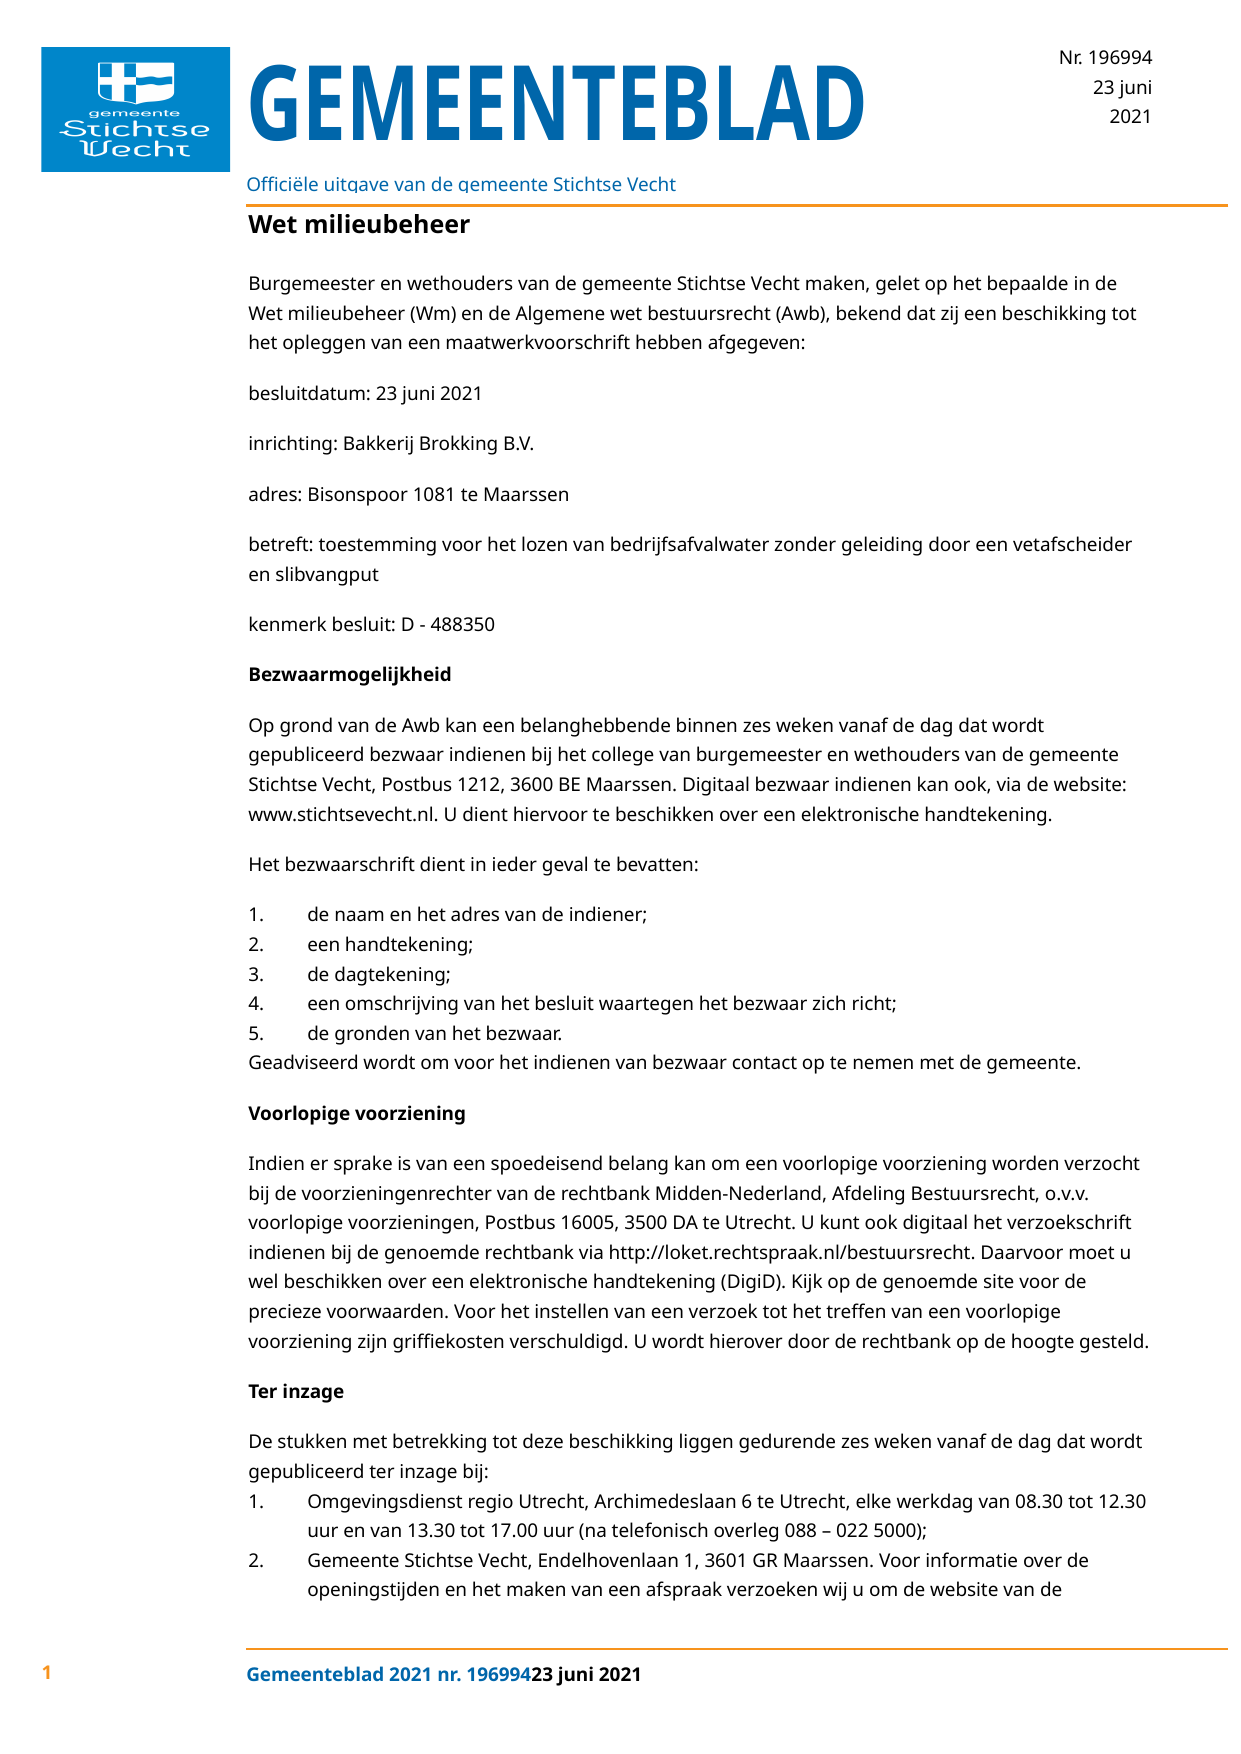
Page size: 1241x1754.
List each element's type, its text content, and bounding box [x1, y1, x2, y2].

text Voorlopige voorziening [248, 1100, 1152, 1126]
list een handtekening; [248, 931, 1152, 957]
text kenmerk besluit: D - 488350 [248, 611, 1152, 637]
text Op grond van de Awb kan een belanghebbende binnen zes weken vanaf de dag dat wordt gepubliceerd bezwaar indienen bij het college van burgemeester en wethouders van de gemeente Stichtse Vecht, Postbus 1212, 3600 BE Maarssen. Digitaal bezwaar indienen kan ook, via de website: www.stichtsevecht.nl. U dient hiervoor te beschikken over een elektronische handtekening. [248, 712, 1152, 826]
text betreft: toestemming voor het lozen van bedrijfsafvalwater zonder geleiding door een vetafscheider en slibvangput [248, 531, 1152, 586]
text Indien er sprake is van een spoedeisend belang kan om een voorlopige voorziening worden verzocht bij de voorzieningenrechter van de rechtbank Midden-Nederland, Afdeling Bestuursrecht, o.v.v. voorlopige voorzieningen, Postbus 16005, 3500 DA te Utrecht. U kunt ook digitaal het verzoekschrift indienen bij de genoemde rechtbank via http://loket.rechtspraak.nl/bestuursrecht. Daarvoor moet u wel beschikken over een elektronische handtekening (DigiD). Kijk op de genoemde site voor de precieze voorwaarden. Voor het instellen van een verzoek tot het treffen van een voorlopige voorziening zijn griffiekosten verschuldigd. U wordt hierover door de rechtbank op de hoogte gesteld. [248, 1150, 1152, 1353]
text adres: Bisonspoor 1081 te Maarssen [248, 481, 1152, 506]
text inrichting: Bakkerij Brokking B.V. [248, 430, 1152, 456]
picture [99, 63, 135, 101]
list de dagtekening; [248, 961, 1152, 986]
text besluitdatum: 23 juni 2021 [248, 380, 1152, 406]
list de naam en het adres van de indiener; [248, 902, 1152, 927]
text Wet milieubeheer [248, 207, 1152, 241]
text Burgemeester en wethouders van de gemeente Stichtse Vecht maken, gelet op het bepaalde in de Wet milieubeheer (Wm) en de Algemene wet bestuursrecht (Awb), bekend dat zij een beschikking tot het opleggen van een maatwerkvoorschrift hebben afgegeven: [248, 270, 1152, 355]
list een omschrijving van het besluit waartegen het bezwaar zich richt; [248, 990, 1152, 1016]
list Gemeente Stichtse Vecht, Endelhovenlaan 1, 3601 GR Maarssen. Voor informatie over de openingstijden en het maken van een afspraak verzoeken wij u om de website van de [248, 1547, 1152, 1602]
list Omgevingsdienst regio Utrecht, Archimedeslaan 6 te Utrecht, elke werkdag van 08.30 tot 12.30 uur en van 13.30 tot 17.00 uur (na telefonisch overleg 088 – 022 5000); [248, 1488, 1152, 1543]
text Geadviseerd wordt om voor het indienen van bezwaar contact op te nemen met de gemeente. [248, 1049, 1152, 1075]
text Het bezwaarschrift dient in ieder geval te bevatten: [248, 851, 1152, 877]
text Bezwaarmogelijkheid [248, 662, 1152, 687]
picture [137, 63, 174, 103]
text De stukken met betrekking tot deze beschikking liggen gedurende zes weken vanaf de dag dat wordt gepubliceerd ter inzage bij: [248, 1429, 1152, 1484]
list de gronden van het bezwaar. [248, 1020, 1152, 1046]
text Ter inzage [248, 1378, 1152, 1404]
